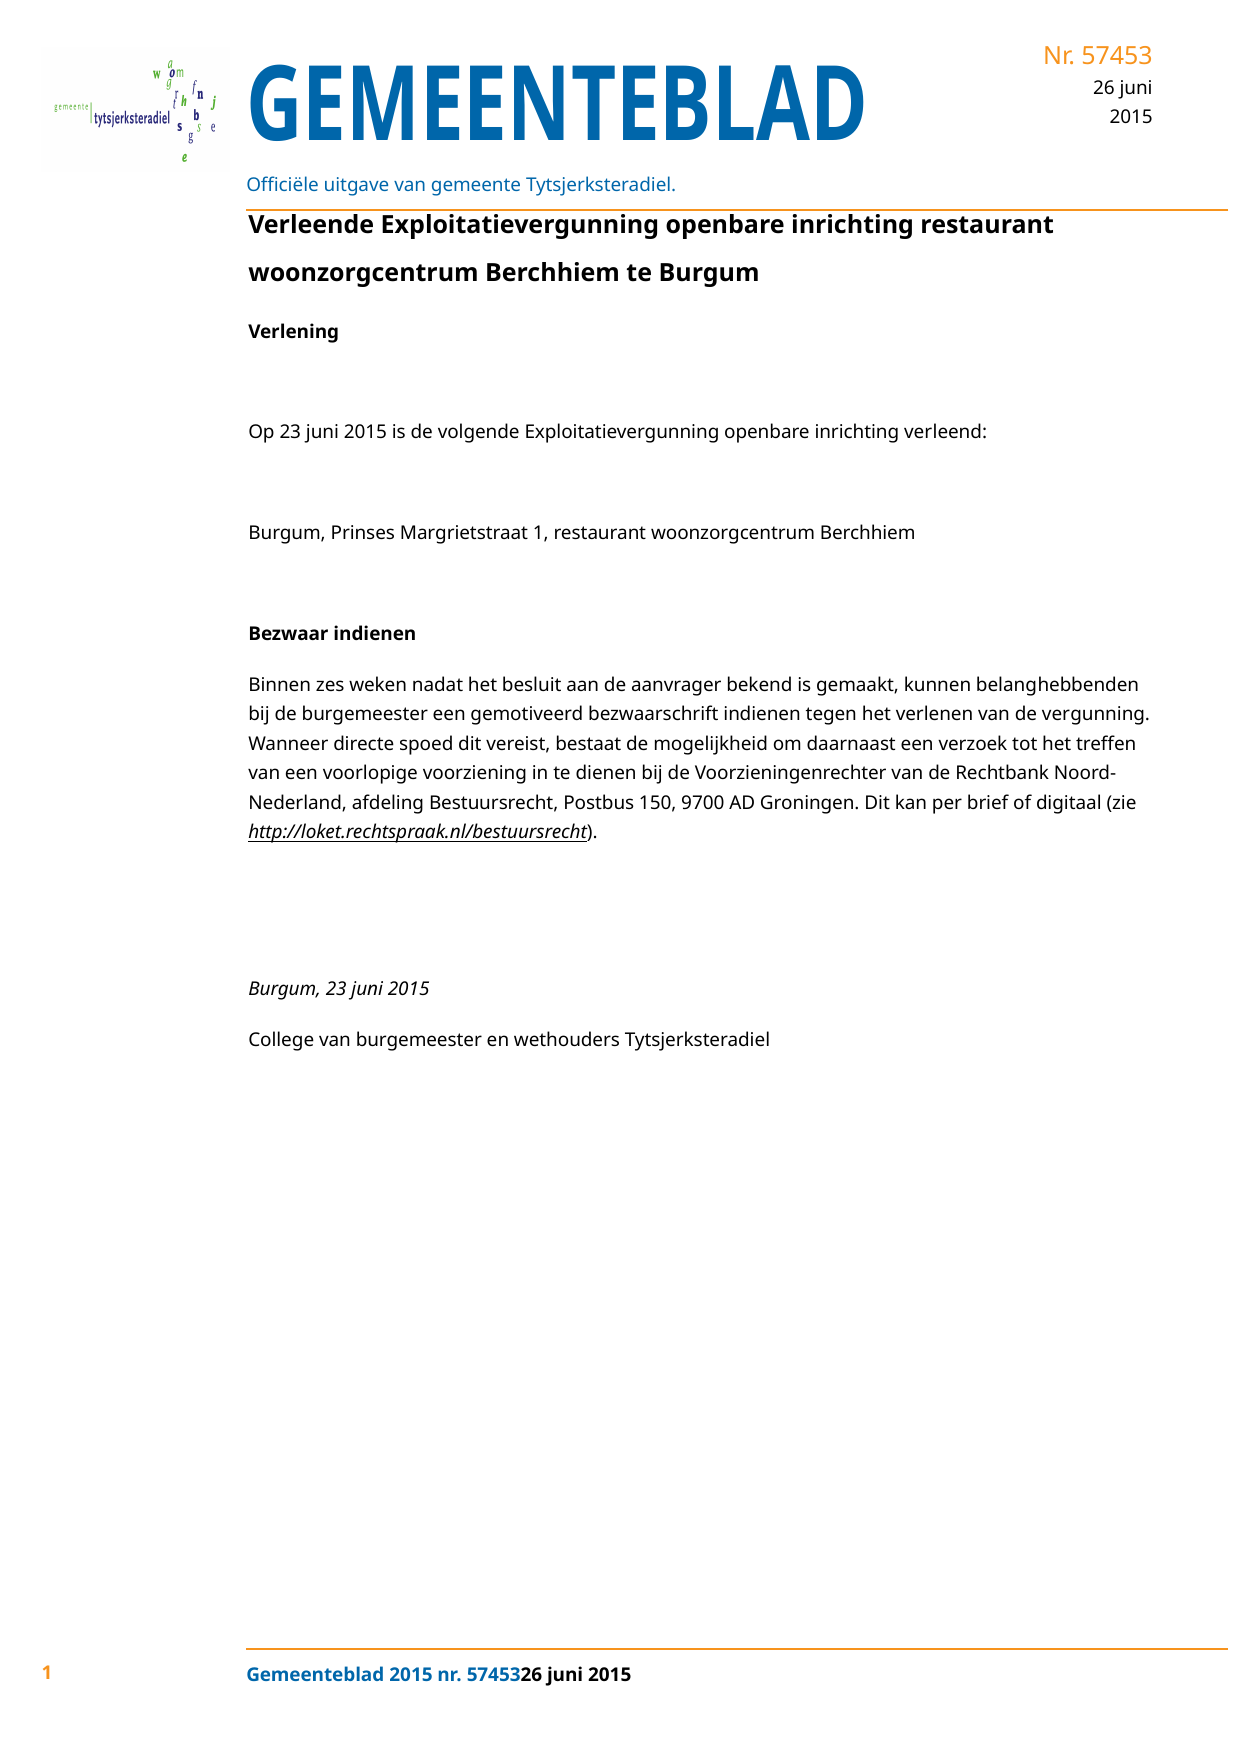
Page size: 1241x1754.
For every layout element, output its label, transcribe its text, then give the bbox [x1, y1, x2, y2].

text Verlening [248, 318, 1152, 344]
text Bezwaar indienen [248, 620, 1152, 646]
text Burgum, Prinses Margrietstraat 1, restaurant woonzorgcentrum Berchhiem [248, 519, 1152, 545]
text Burgum, 23 juni 2015 [248, 975, 1152, 1001]
text Binnen zes weken nadat het besluit aan de aanvrager bekend is gemaakt, kunnen belang­hebbenden bij de burgemeester een gemotiveerd bezwaarschrift indienen tegen het verlenen van de ver­gunning. Wanneer directe spoed dit vereist, bestaat de mogelijkheid om daarnaast een verzoek tot het treffen van een voorlopige voorziening in te dienen bij de Voorzieningenrechter van de Rechtbank Noord-Nederland, afdeling Bestuursrecht, Postbus 150, 9700 AD Groningen. Dit kan per brief of digitaal (zie http://loket.rechtspraak.nl/bestuursrecht). [248, 671, 1152, 844]
text College van burgemeester en wethouders Tytsjerksteradiel [248, 1026, 1152, 1052]
text Verleende Exploitatievergunning openbare inrichting restaurant woonzorgcentrum Berchhiem te Burgum [248, 211, 1152, 288]
picture [41, 47, 231, 172]
text Op 23 juni 2015 is de volgende Exploitatievergunning openbare inrichting ver­leend: [248, 419, 1152, 444]
